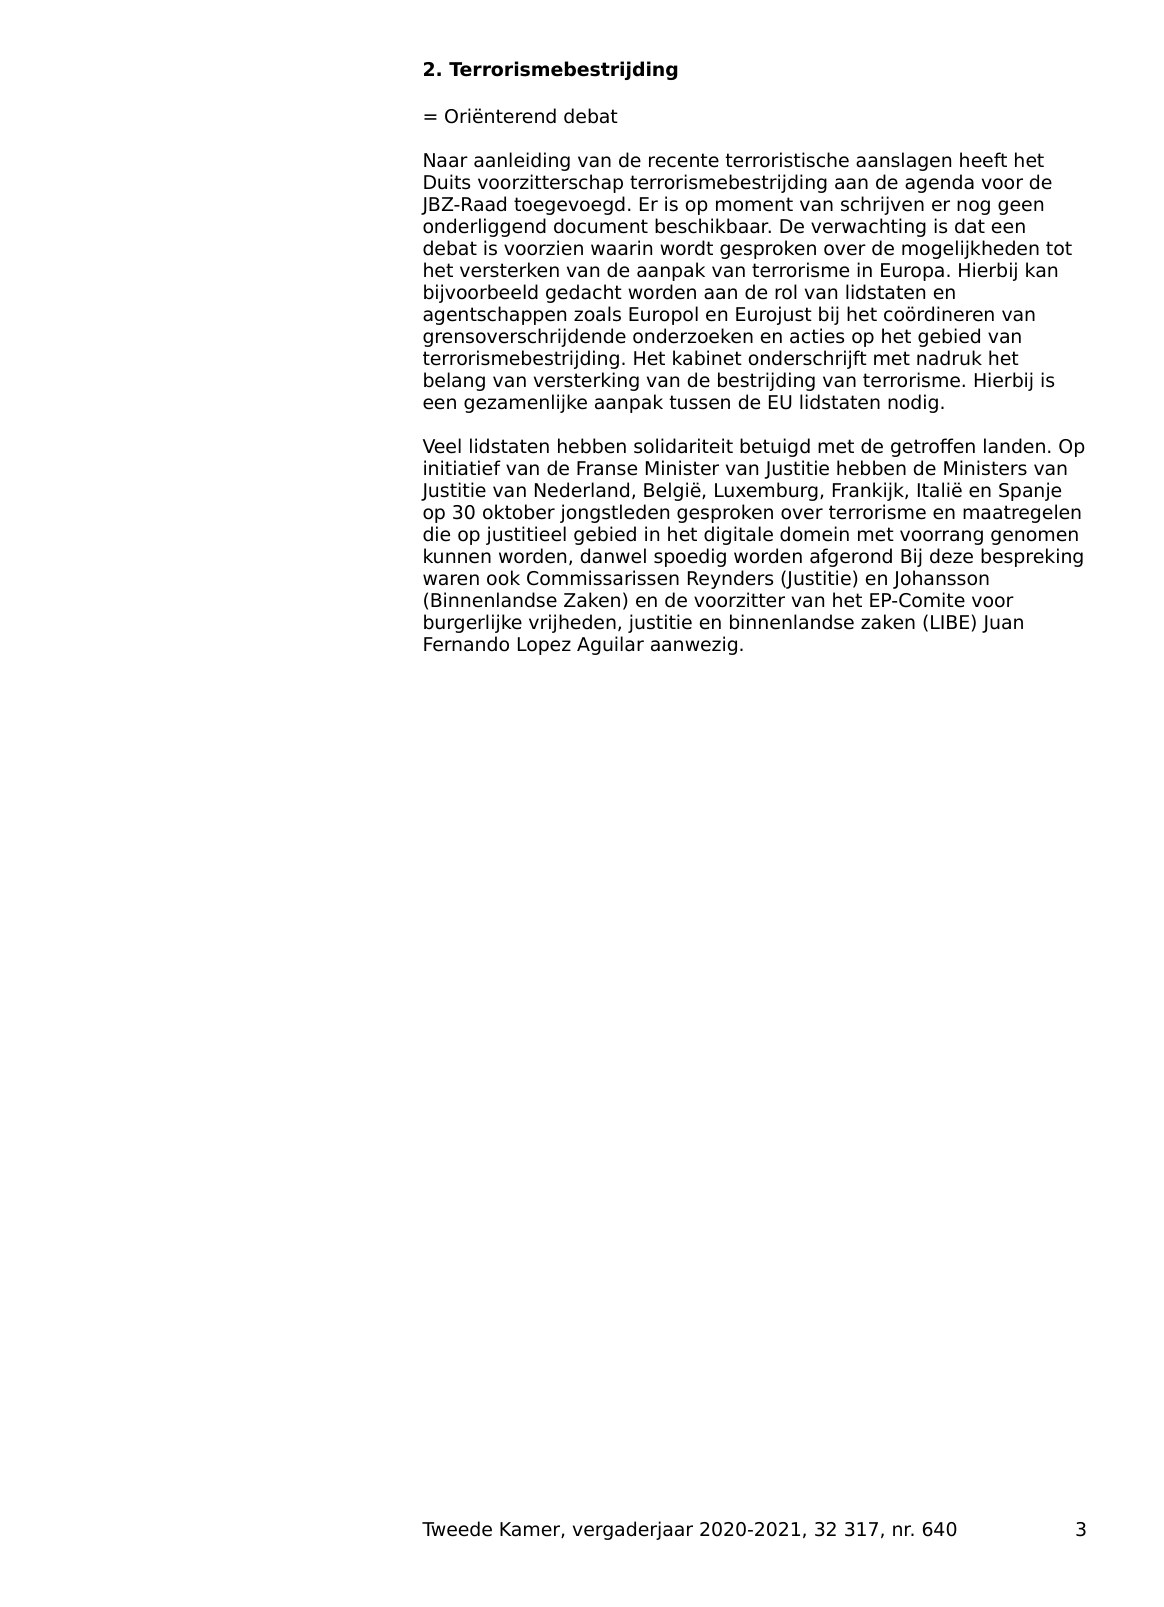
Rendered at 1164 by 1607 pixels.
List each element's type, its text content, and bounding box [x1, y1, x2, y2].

subtitle 2. Terrorismebestrijding [422, 59, 1087, 81]
text Veel lidstaten hebben solidariteit betuigd met de getroffen landen. Op initiatief van de Franse Minister van Justitie hebben de Ministers van Justitie van Nederland, België, Luxemburg, Frankijk, Italië en Spanje op 30 oktober jongstleden gesproken over terrorisme en maatregelen die op justitieel gebied in het digitale domein met voorrang genomen kunnen worden, danwel spoedig worden afgerond Bij deze bespreking waren ook Commissarissen Reynders (Justitie) en Johansson (Binnenlandse Zaken) en de voorzitter van het EP-Comite voor burgerlijke vrijheden, justitie en binnenlandse zaken (LIBE) Juan Fernando Lopez Aguilar aanwezig. [422, 436, 1087, 656]
text = Oriënterend debat [422, 106, 1087, 128]
text Naar aanleiding van de recente terroristische aanslagen heeft het Duits voorzitterschap terrorismebestrijding aan de agenda voor de JBZ-Raad toegevoegd. Er is op moment van schrijven er nog geen onderliggend document beschikbaar. De verwachting is dat een debat is voorzien waarin wordt gesproken over de mogelijkheden tot het versterken van de aanpak van terrorisme in Europa. Hierbij kan bijvoorbeeld gedacht worden aan de rol van lidstaten en agentschappen zoals Europol en Eurojust bij het coördineren van grensoverschrijdende onderzoeken en acties op het gebied van terrorismebestrijding. Het kabinet onderschrijft met nadruk het belang van versterking van de bestrijding van terrorisme. Hierbij is een gezamenlijke aanpak tussen de EU lidstaten nodig. [422, 150, 1087, 414]
